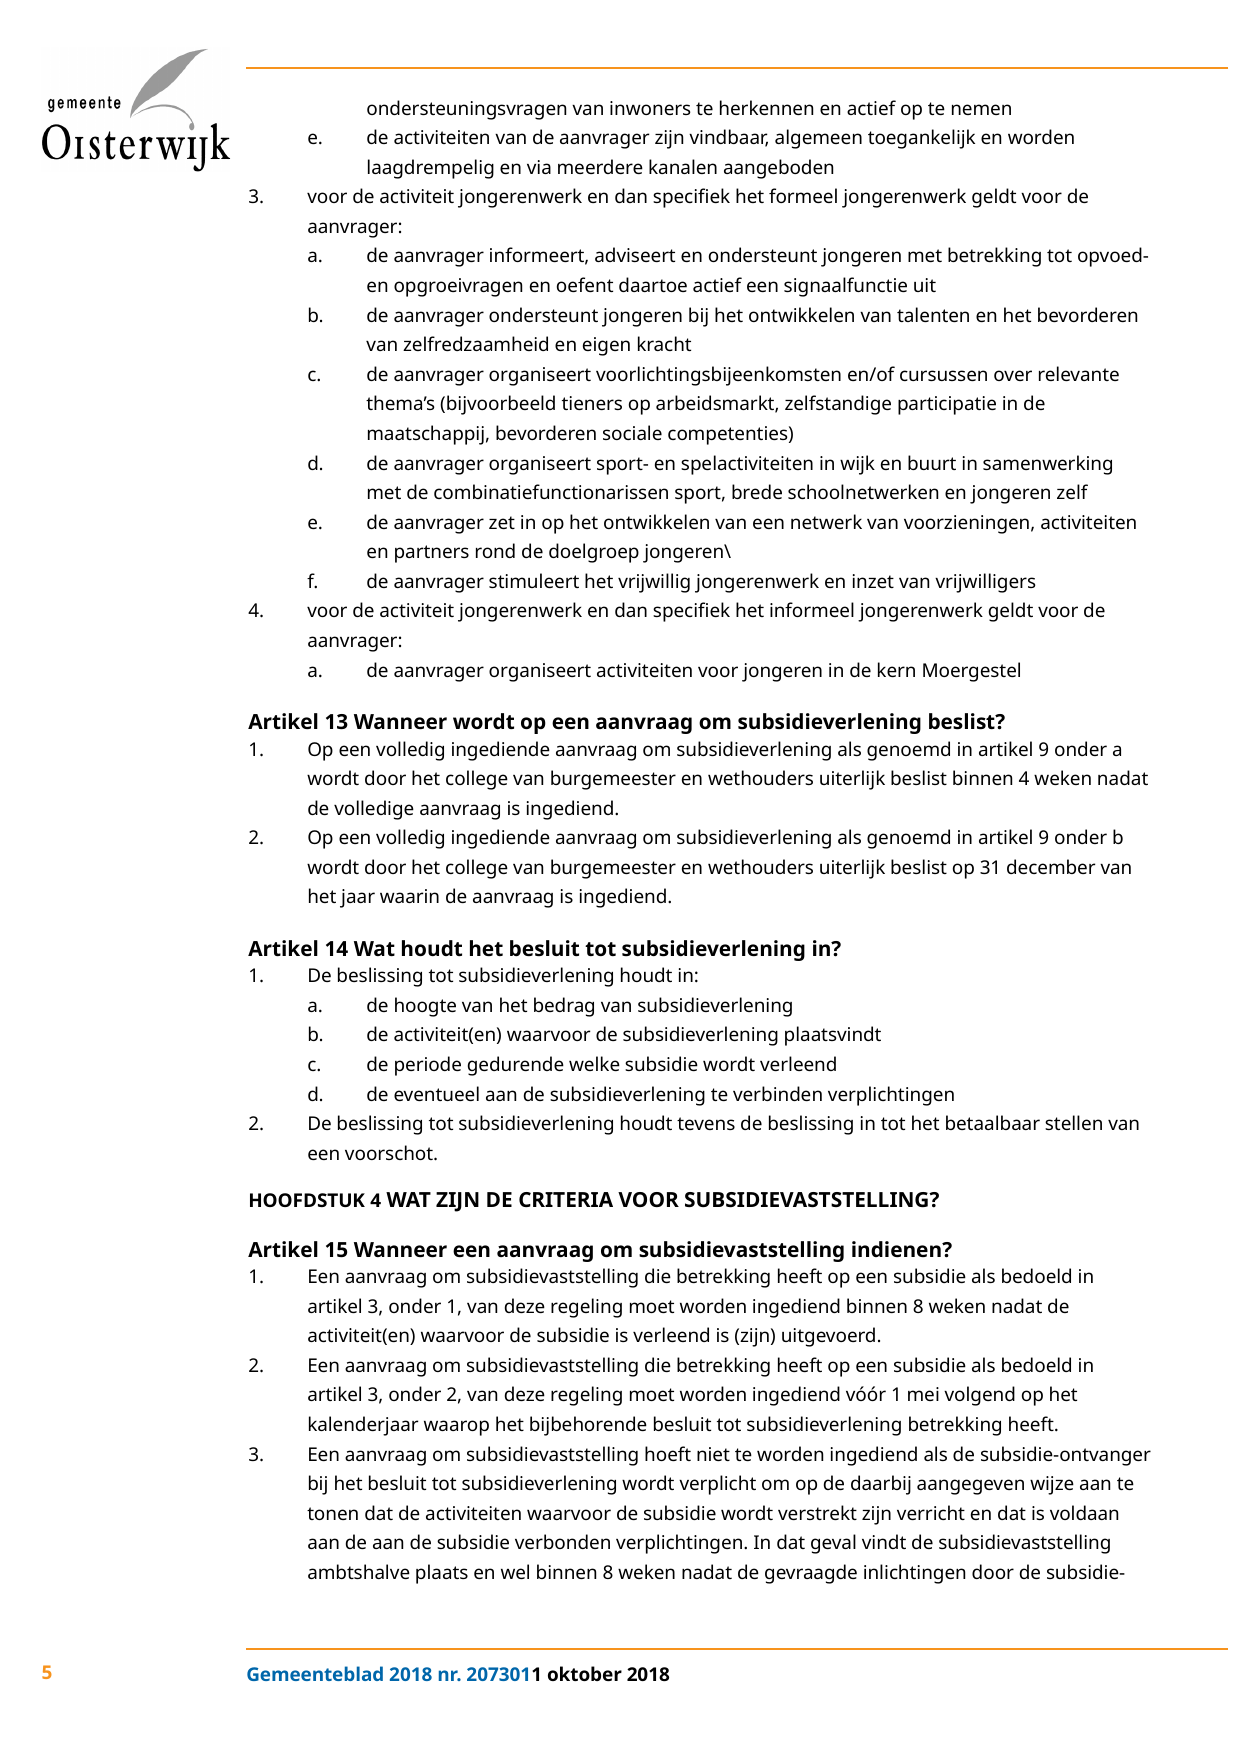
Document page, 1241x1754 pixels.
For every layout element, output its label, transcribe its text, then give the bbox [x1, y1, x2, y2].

text Artikel 15 Wanneer een aanvraag om subsidievaststelling indienen? [248, 1235, 1152, 1263]
list Een aanvraag om subsidievaststelling hoeft niet te worden ingediend als de subsidie-ontvanger bij het besluit tot subsidieverlening wordt verplicht om op de daarbij aangegeven wijze aan te tonen dat de activiteiten waarvoor de subsidie wordt verstrekt zijn verricht en dat is voldaan aan de aan de subsidie verbonden verplichtingen. In dat geval vindt de subsidievaststelling ambtshalve plaats en wel binnen 8 weken nadat de gevraagde inlichtingen door de subsidie- [248, 1441, 1152, 1585]
list de hoogte van het bedrag van subsidieverlening [307, 992, 1152, 1018]
list ondersteuningsvragen van inwoners te herkennen en actief op te nemen [307, 95, 1152, 121]
list de periode gedurende welke subsidie wordt verleend [307, 1051, 1152, 1077]
list voor de activiteit jongerenwerk en dan specifiek het informeel jongerenwerk geldt voor de aanvrager: [248, 598, 1152, 653]
text Artikel 13 Wanneer wordt op een aanvraag om subsidieverlening beslist? [248, 707, 1152, 736]
list Een aanvraag om subsidievaststelling die betrekking heeft op een subsidie als bedoeld in artikel 3, onder 2, van deze regeling moet worden ingediend vóór 1 mei volgend op het kalenderjaar waarop het bijbehorende besluit tot subsidieverlening betrekking heeft. [248, 1352, 1152, 1437]
list Een aanvraag om subsidievaststelling die betrekking heeft op een subsidie als bedoeld in artikel 3, onder 1, van deze regeling moet worden ingediend binnen 8 weken nadat de activiteit(en) waarvoor de subsidie is verleend is (zijn) uitgevoerd. [248, 1263, 1152, 1348]
list de aanvrager ondersteunt jongeren bij het ontwikkelen van talenten en het bevorderen van zelfredzaamheid en eigen kracht [307, 302, 1152, 357]
list De beslissing tot subsidieverlening houdt tevens de beslissing in tot het betaalbaar stellen van een voorschot. [248, 1110, 1152, 1166]
list de eventueel aan de subsidieverlening te verbinden verplichtingen [307, 1081, 1152, 1107]
list De beslissing tot subsidieverlening houdt in: [248, 962, 1152, 988]
list de aanvrager organiseert activiteiten voor jongeren in de kern Moergestel [307, 657, 1152, 683]
list de aanvrager organiseert voorlichtingsbijeenkomsten en/of cursussen over relevante thema’s (bijvoorbeeld tieners op arbeidsmarkt, zelfstandige participatie in de maatschappij, bevorderen sociale competenties) [307, 361, 1152, 446]
list de aanvrager stimuleert het vrijwillig jongerenwerk en inzet van vrijwilligers [307, 568, 1152, 594]
list Op een volledig ingediende aanvraag om subsidieverlening als genoemd in artikel 9 onder b wordt door het college van burgemeester en wethouders uiterlijk beslist op 31 december van het jaar waarin de aanvraag is ingediend. [248, 824, 1152, 909]
picture [41, 47, 231, 172]
list de activiteit(en) waarvoor de subsidieverlening plaatsvindt [307, 1022, 1152, 1047]
list de activiteiten van de aanvrager zijn vindbaar, algemeen toegankelijk en worden laagdrempelig en via meerdere kanalen aangeboden [307, 124, 1152, 180]
list de aanvrager organiseert sport- en spelactiviteiten in wijk en buurt in samenwerking met de combinatiefunctionarissen sport, brede schoolnetwerken en jongeren zelf [307, 450, 1152, 505]
list Op een volledig ingediende aanvraag om subsidieverlening als genoemd in artikel 9 onder a wordt door het college van burgemeester en wethouders uiterlijk beslist binnen 4 weken nadat de volledige aanvraag is ingediend. [248, 736, 1152, 821]
list de aanvrager informeert, adviseert en ondersteunt jongeren met betrekking tot opvoed- en opgroeivragen en oefent daartoe actief een signaalfunctie uit [307, 243, 1152, 298]
list de aanvrager zet in op het ontwikkelen van een netwerk van voorzieningen, activiteiten en partners rond de doelgroep jongeren\ [307, 509, 1152, 564]
text HOOFDSTUK 4 WAT ZIJN DE CRITERIA VOOR SUBSIDIEVASTSTELLING? [248, 1186, 1152, 1214]
text Artikel 14 Wat houdt het besluit tot subsidieverlening in? [248, 934, 1152, 962]
list voor de activiteit jongerenwerk en dan specifiek het formeel jongerenwerk geldt voor de aanvrager: [248, 183, 1152, 239]
